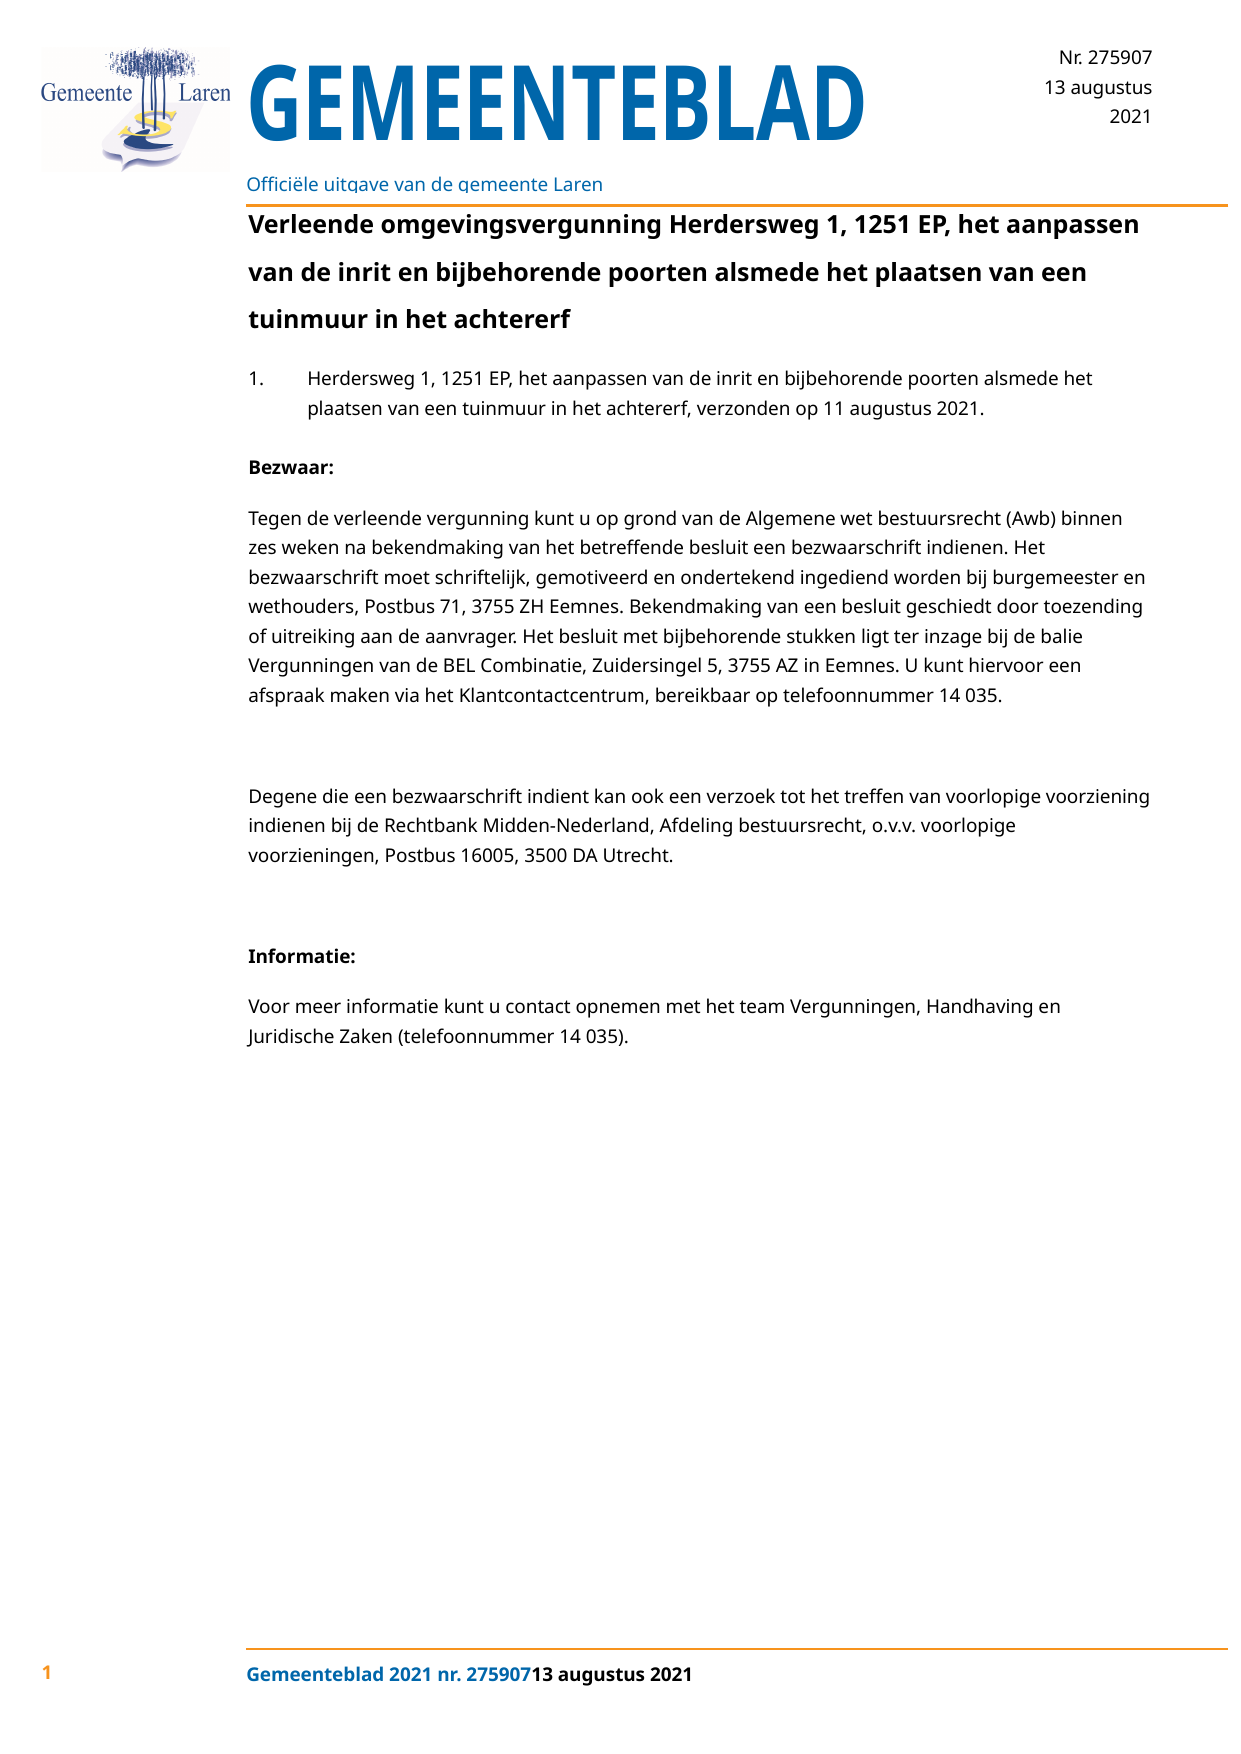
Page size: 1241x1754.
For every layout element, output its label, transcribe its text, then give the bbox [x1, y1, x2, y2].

text Degene die een bezwaarschrift indient kan ook een verzoek tot het treffen van voorlopige voorziening indienen bij de Rechtbank Midden-Nederland, Afdeling bestuursrecht, o.v.v. voorlopige voorzieningen, Postbus 16005, 3500 DA Utrecht. [248, 783, 1152, 868]
picture [41, 47, 231, 172]
text Bezwaar: [248, 454, 1152, 480]
text Tegen de verleende vergunning kunt u op grond van de Algemene wet bestuursrecht (Awb) binnen zes weken na bekendmaking van het betreffende besluit een bezwaarschrift indienen. Het bezwaarschrift moet schriftelijk, gemotiveerd en ondertekend ingediend worden bij burgemeester en wethouders, Postbus 71, 3755 ZH Eemnes. Bekendmaking van een besluit geschiedt door toezending of uitreiking aan de aanvrager. Het besluit met bijbehorende stukken ligt ter inzage bij de balie Vergunningen van de BEL Combinatie, Zuidersingel 5, 3755 AZ in Eemnes. U kunt hiervoor een afspraak maken via het Klantcontactcentrum, bereikbaar op telefoonnummer 14 035. [248, 505, 1152, 708]
text Informatie: [248, 943, 1152, 969]
text Verleende omgevingsvergunning Herdersweg 1, 1251 EP, het aanpassen van de inrit en bijbehorende poorten alsmede het plaatsen van een tuinmuur in het achtererf [248, 207, 1152, 336]
list Herdersweg 1, 1251 EP, het aanpassen van de inrit en bijbehorende poorten alsmede het plaatsen van een tuinmuur in het achtererf, verzonden op 11 augustus 2021. [248, 366, 1152, 421]
text Voor meer informatie kunt u contact opnemen met het team Vergunningen, Handhaving en Juridische Zaken (telefoonnummer 14 035). [248, 993, 1152, 1049]
